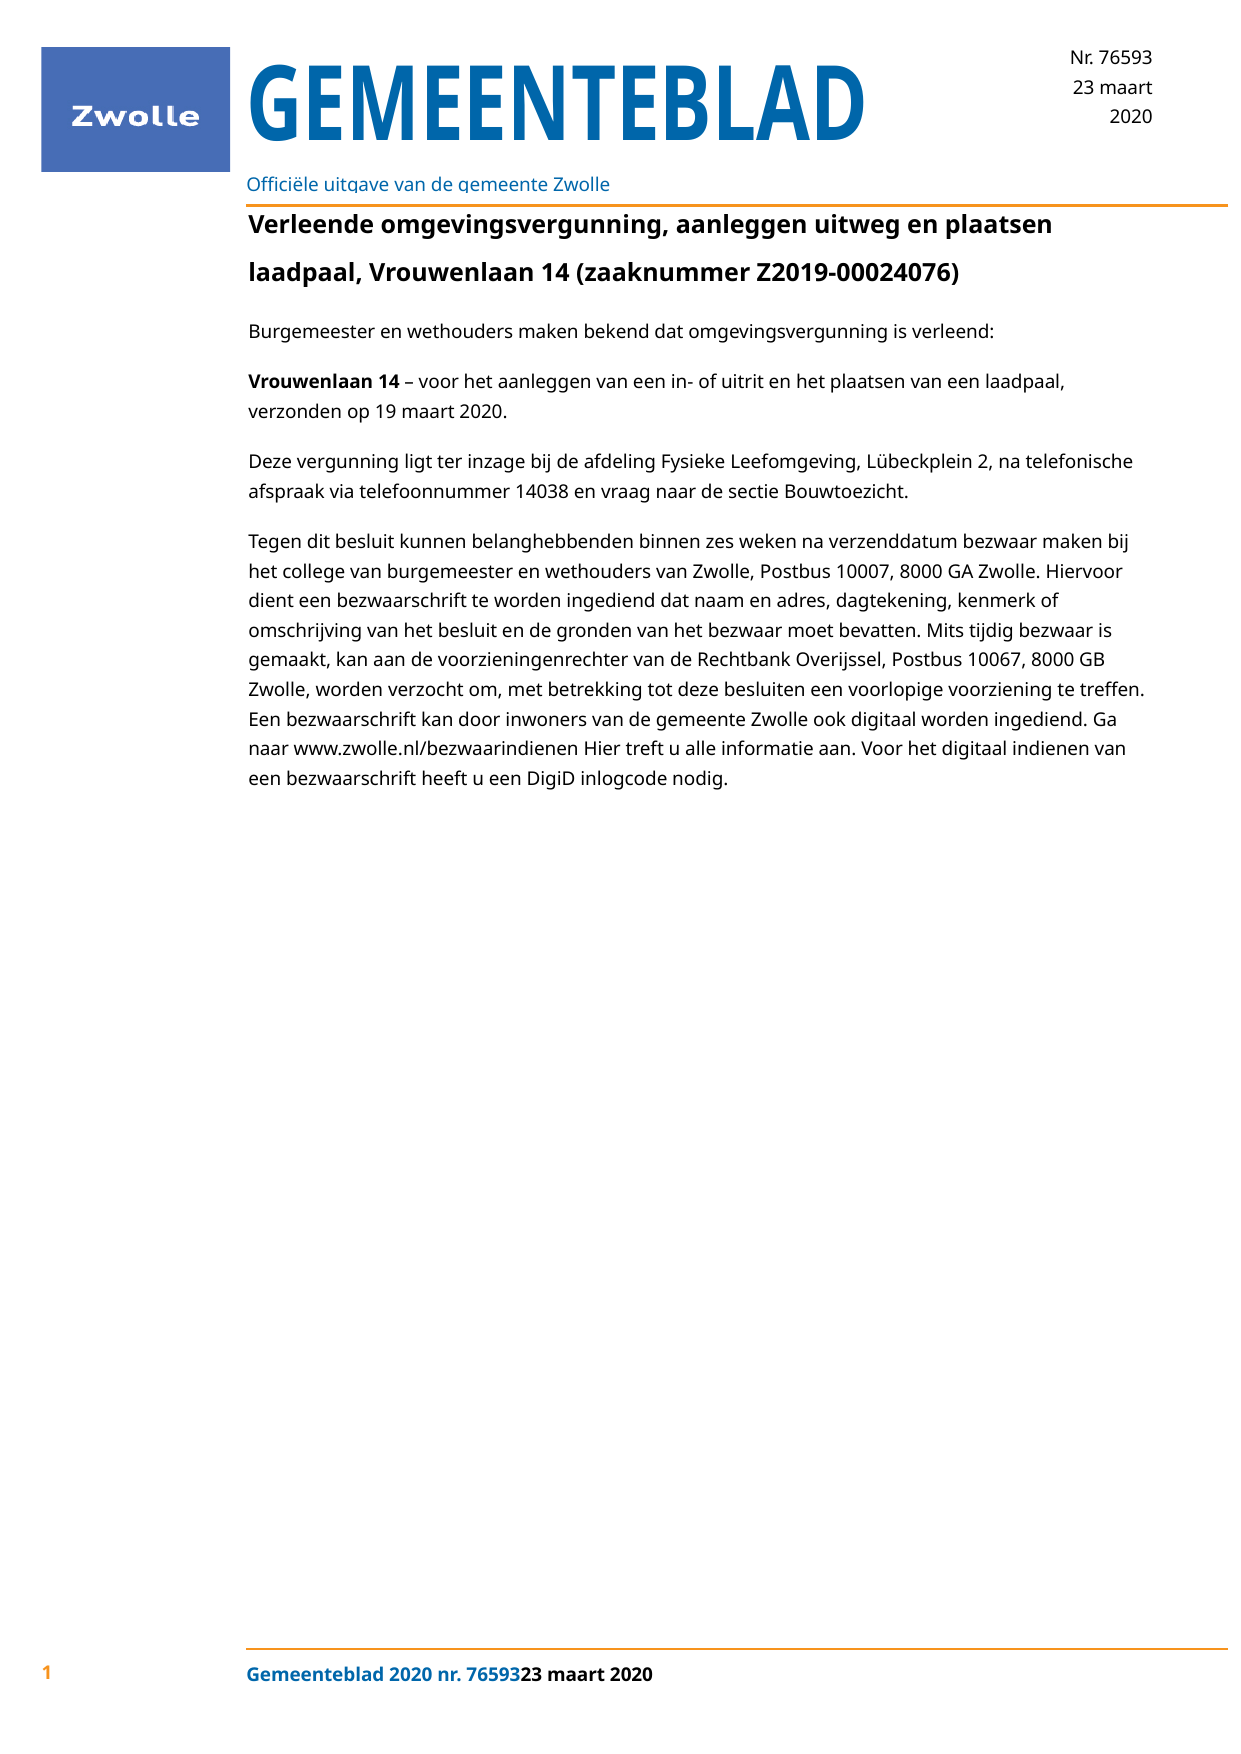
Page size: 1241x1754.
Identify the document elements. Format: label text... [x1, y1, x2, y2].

text Burgemeester en wethouders maken bekend dat omgevingsvergunning is verleend: [248, 318, 1152, 344]
text Tegen dit besluit kunnen belanghebbenden binnen zes weken na verzenddatum bezwaar maken bij het college van burgemeester en wethouders van Zwolle, Postbus 10007, 8000 GA Zwolle. Hiervoor dient een bezwaarschrift te worden ingediend dat naam en adres, dagtekening, kenmerk of omschrijving van het besluit en de gronden van het bezwaar moet bevatten. Mits tijdig bezwaar is gemaakt, kan aan de voorzieningenrechter van de Rechtbank Overijssel, Postbus 10067, 8000 GB Zwolle, worden verzocht om, met betrekking tot deze besluiten een voorlopige voorziening te treffen. Een bezwaarschrift kan door inwoners van de gemeente Zwolle ook digitaal worden ingediend. Ga naar www.zwolle.nl/bezwaarindienen Hier treft u alle informatie aan. Voor het digitaal indienen van een bezwaarschrift heeft u een DigiD inlogcode nodig. [248, 528, 1152, 791]
picture [41, 47, 231, 172]
text Verleende omgevingsvergunning, aanleggen uitweg en plaatsen laadpaal, Vrouwenlaan 14 (zaaknummer Z2019-00024076) [248, 207, 1152, 288]
text Deze vergunning ligt ter inzage bij de afdeling Fysieke Leefomgeving, Lübeckplein 2, na telefonische afspraak via telefoonnummer 14038 en vraag naar de sectie Bouwtoezicht. [248, 448, 1152, 504]
text Vrouwenlaan 14 – voor het aanleggen van een in- of uitrit en het plaatsen van een laadpaal, verzonden op 19 maart 2020. [248, 368, 1152, 424]
